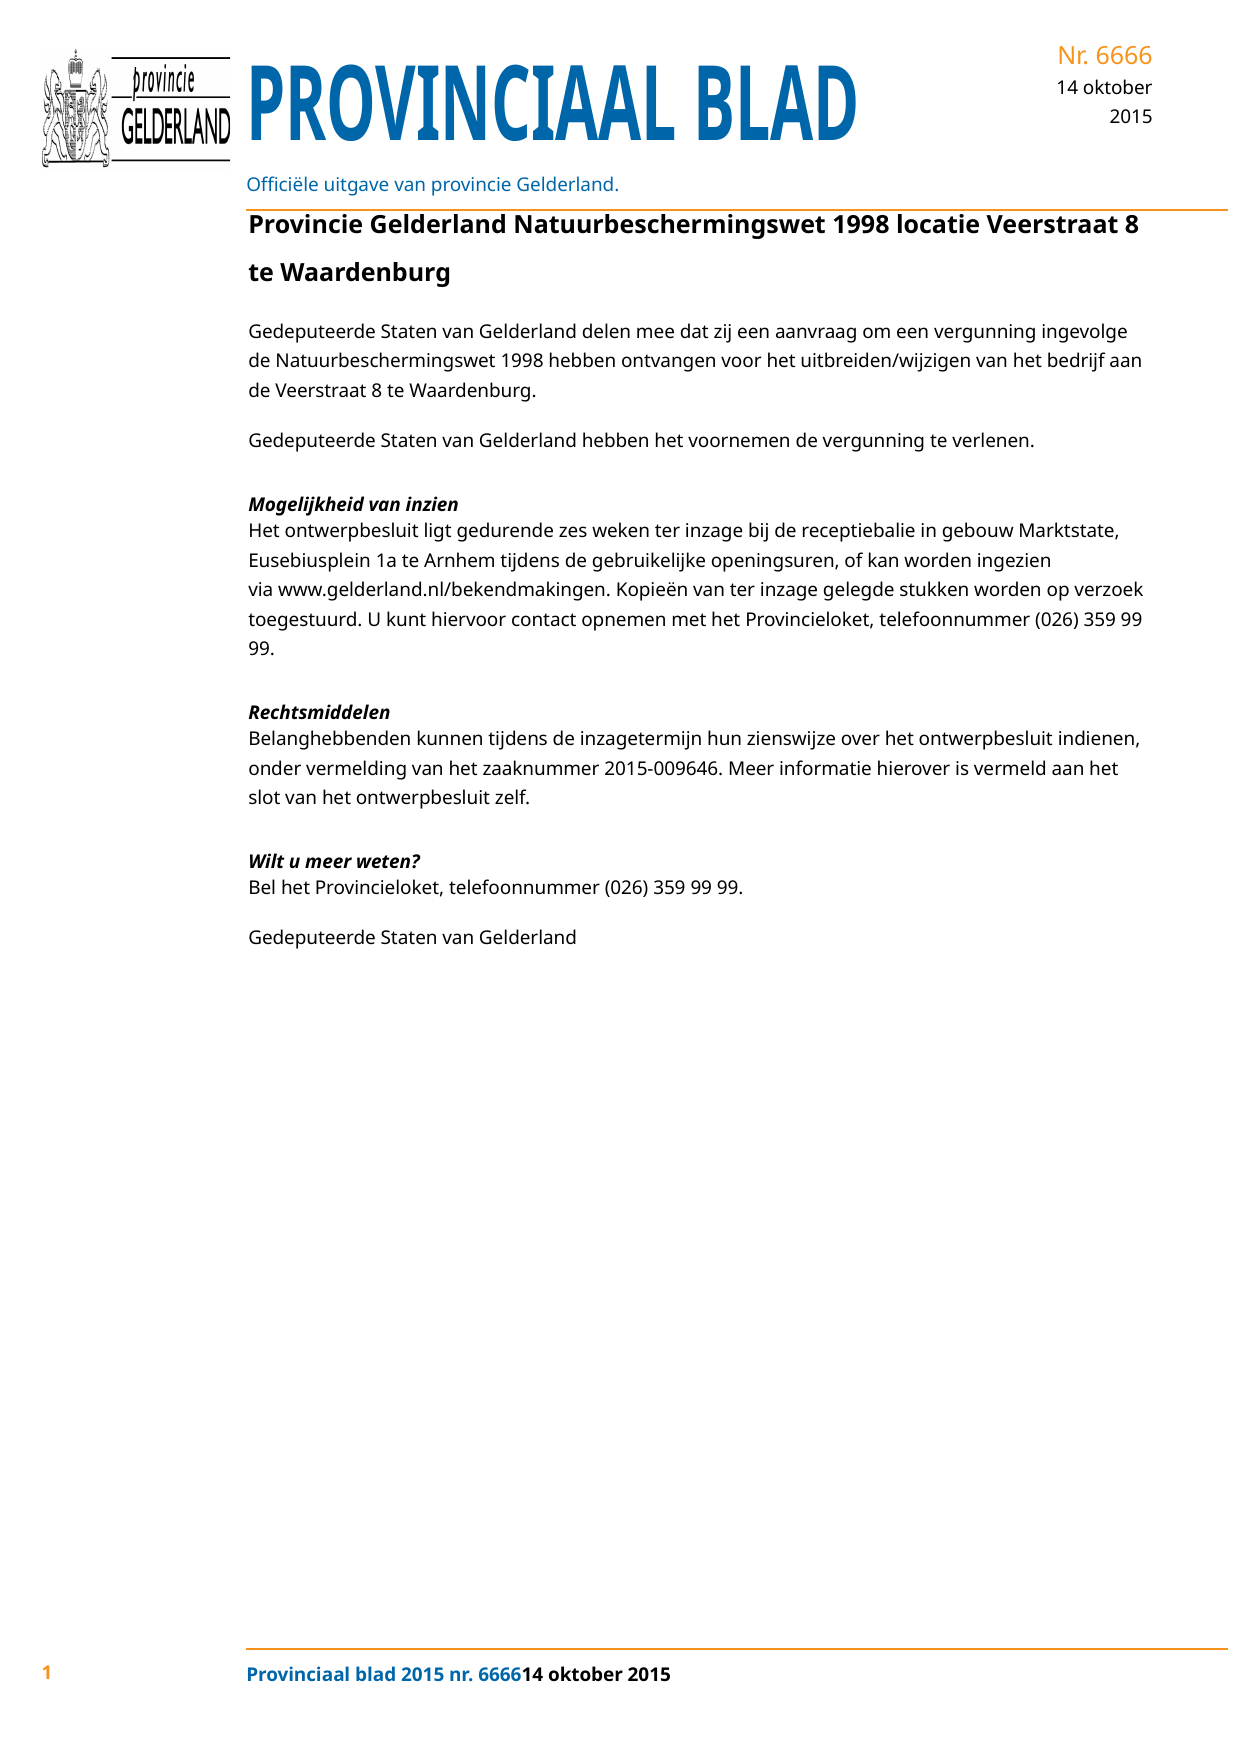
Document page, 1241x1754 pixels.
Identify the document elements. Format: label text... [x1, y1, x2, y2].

text Provincie Gelderland Natuurbeschermingswet 1998 locatie Veerstraat 8 te Waardenburg [248, 211, 1152, 288]
text Rechtsmiddelen [248, 699, 1152, 725]
text Gedeputeerde Staten van Gelderland [248, 924, 1152, 950]
text Belanghebbenden kunnen tijdens de inzagetermijn hun zienswijze over het ontwerpbesluit indienen, onder vermelding van het zaaknummer 2015-009646. Meer informatie hierover is vermeld aan het slot van het ontwerpbesluit zelf. [248, 725, 1152, 810]
text Gedeputeerde Staten van Gelderland delen mee dat zij een aanvraag om een vergunning ingevolge de Natuurbeschermingswet 1998 hebben ontvangen voor het uitbreiden/wijzigen van het bedrijf aan de Veerstraat 8 te Waardenburg. [248, 318, 1152, 403]
text Bel het Provincieloket, telefoonnummer (026) 359 99 99. [248, 874, 1152, 900]
text Gedeputeerde Staten van Gelderland hebben het voornemen de vergunning te verlenen. [248, 427, 1152, 453]
picture [41, 47, 231, 172]
text Het ontwerpbesluit ligt gedurende zes weken ter inzage bij de receptiebalie in gebouw Marktstate, Eusebiusplein 1a te Arnhem tijdens de gebruikelijke openingsuren, of kan worden ingezien via www.gelderland.nl/bekendmakingen. Kopieën van ter inzage gelegde stukken worden op verzoek toegestuurd. U kunt hiervoor contact opnemen met het Provincieloket, telefoonnummer (026) 359 99 99. [248, 517, 1152, 661]
text Wilt u meer weten? [248, 848, 1152, 874]
text Mogelijkheid van inzien [248, 491, 1152, 517]
